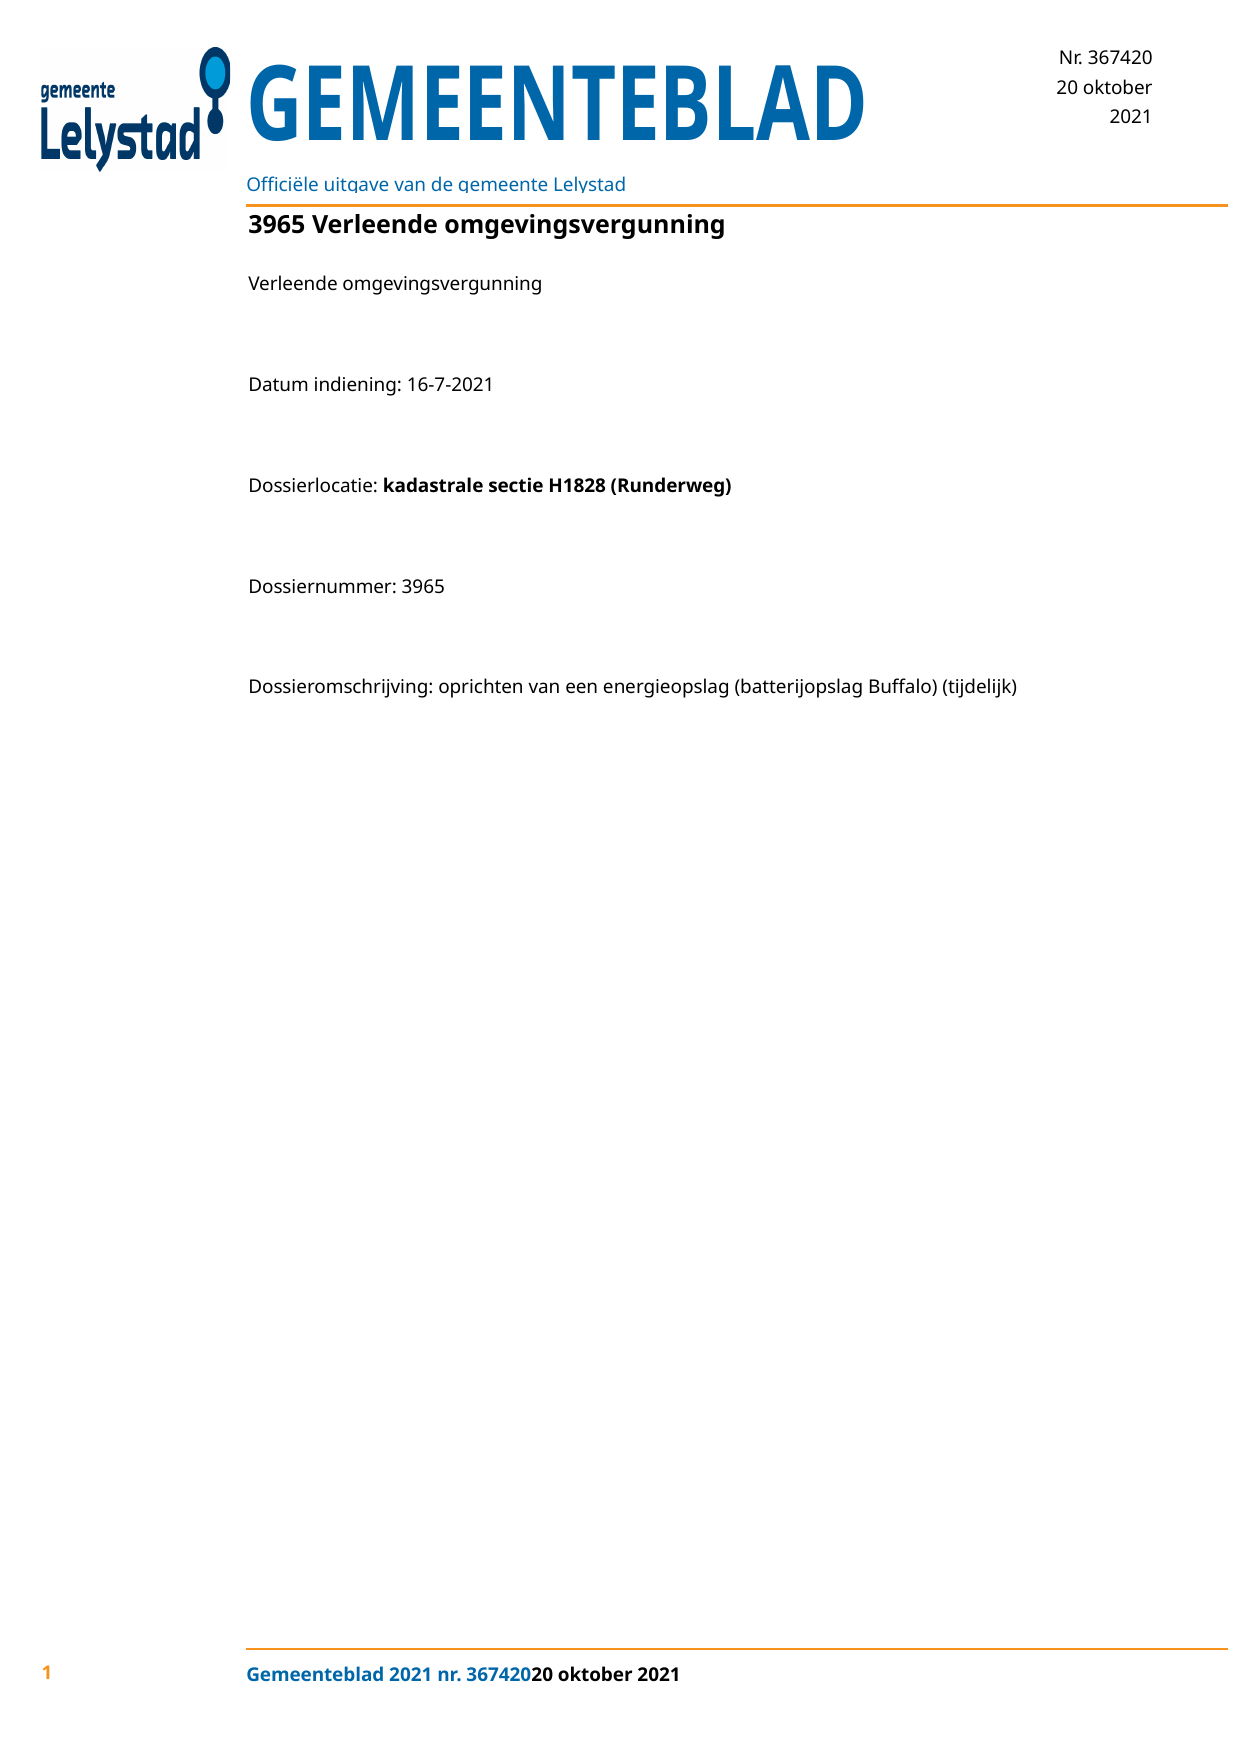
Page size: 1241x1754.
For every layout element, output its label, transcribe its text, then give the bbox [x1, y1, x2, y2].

text Dossierlocatie: kadastrale sectie H1828 (Runderweg) [248, 472, 1152, 498]
text Verleende omgevingsvergunning [248, 270, 1152, 296]
text Dossieromschrijving: oprichten van een energieopslag (batterijopslag Buffalo) (tijdelijk) [248, 674, 1152, 699]
picture [41, 47, 231, 172]
text Datum indiening: 16-7-2021 [248, 371, 1152, 397]
text Dossiernummer: 3965 [248, 573, 1152, 598]
text 3965 Verleende omgevingsvergunning [248, 207, 1152, 241]
